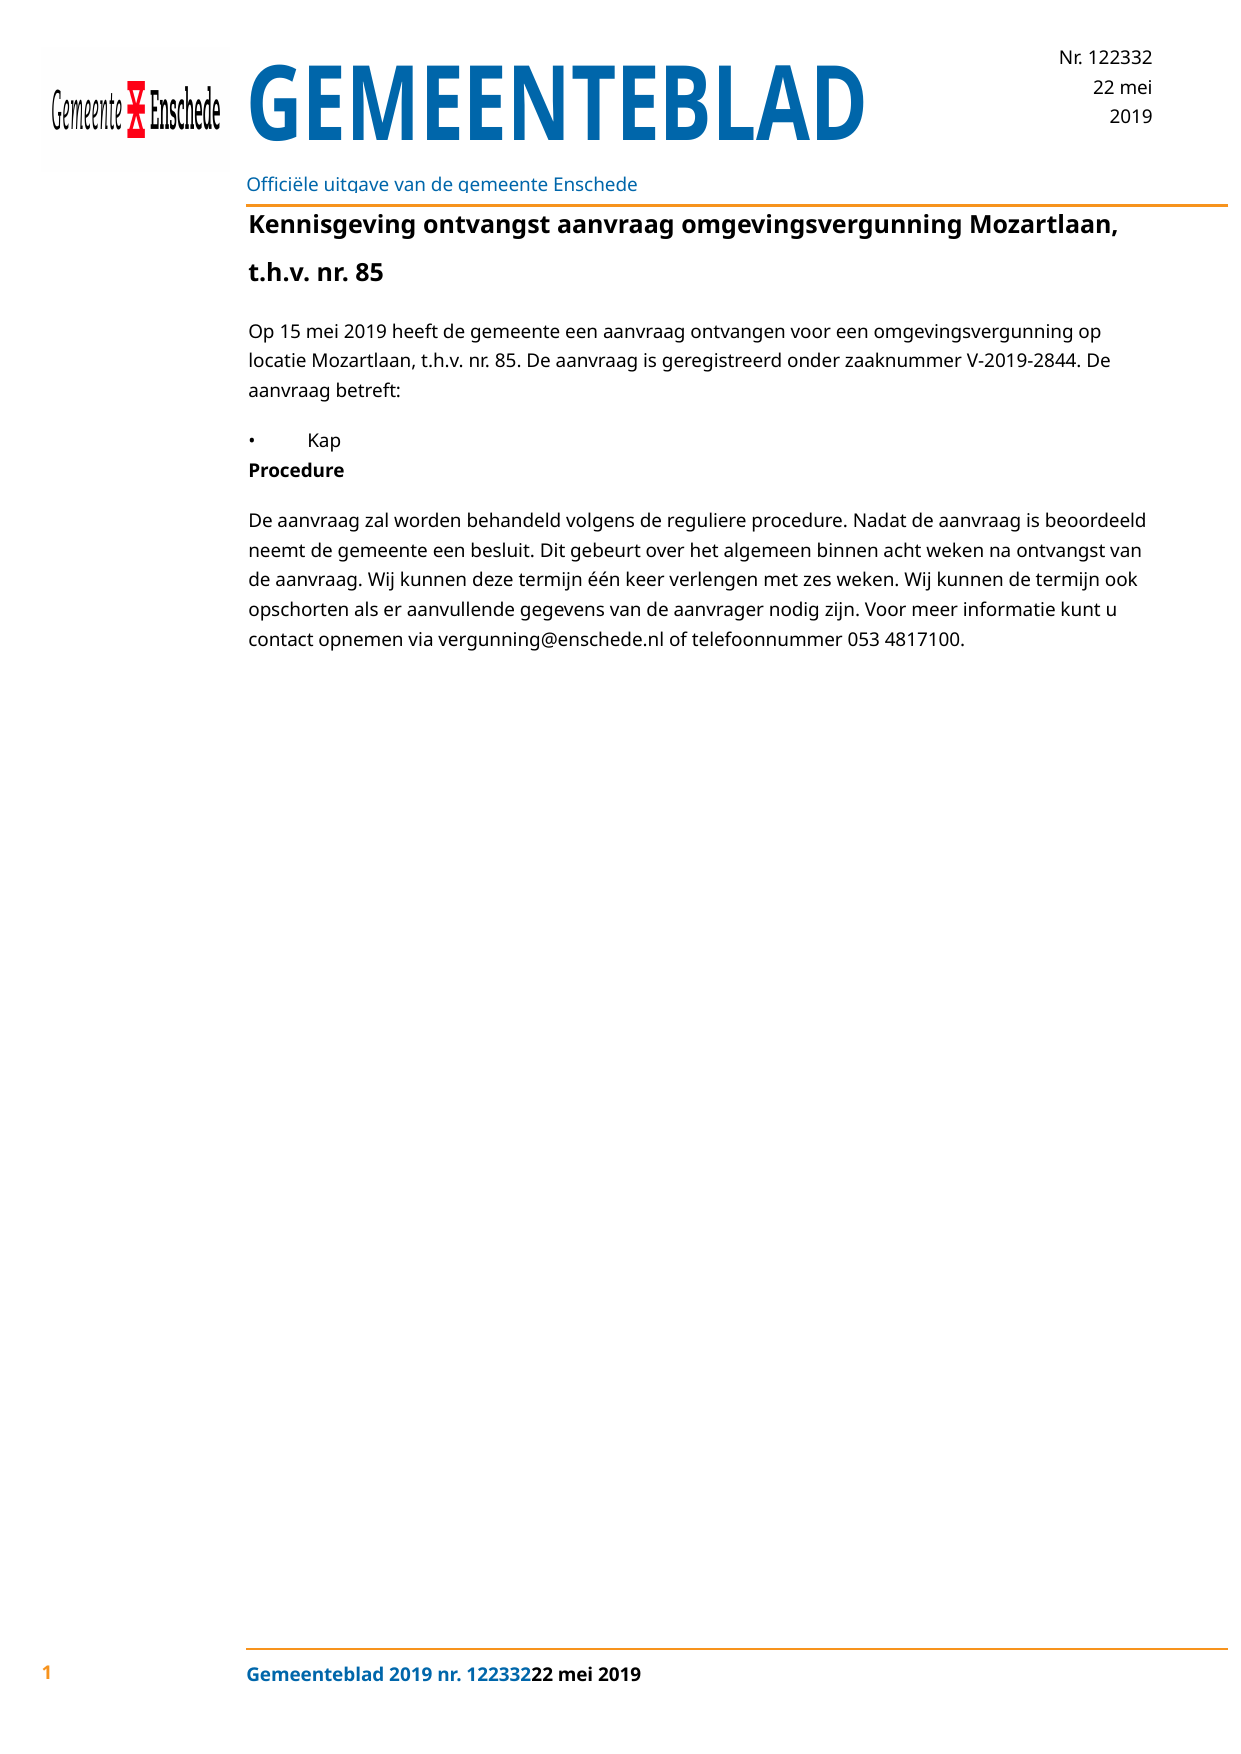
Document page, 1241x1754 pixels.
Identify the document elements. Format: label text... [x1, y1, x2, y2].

list Kap [248, 427, 1152, 453]
text Procedure [248, 457, 1152, 483]
text Op 15 mei 2019 heeft de gemeente een aanvraag ontvangen voor een omgevingsvergunning op locatie Mozartlaan, t.h.v. nr. 85. De aanvraag is geregistreerd onder zaaknummer V-2019-2844. De aanvraag betreft: [248, 318, 1152, 403]
picture [41, 47, 231, 172]
text De aanvraag zal worden behandeld volgens de reguliere procedure. Nadat de aanvraag is beoordeeld neemt de gemeente een besluit. Dit gebeurt over het algemeen binnen acht weken na ontvangst van de aanvraag. Wij kunnen deze termijn één keer verlengen met zes weken. Wij kunnen de termijn ook opschorten als er aanvullende gegevens van de aanvrager nodig zijn. Voor meer informatie kunt u contact opnemen via vergunning@enschede.nl of telefoonnummer 053 4817100. [248, 507, 1152, 652]
text Kennisgeving ontvangst aanvraag omgevingsvergunning Mozartlaan, t.h.v. nr. 85 [248, 207, 1152, 288]
